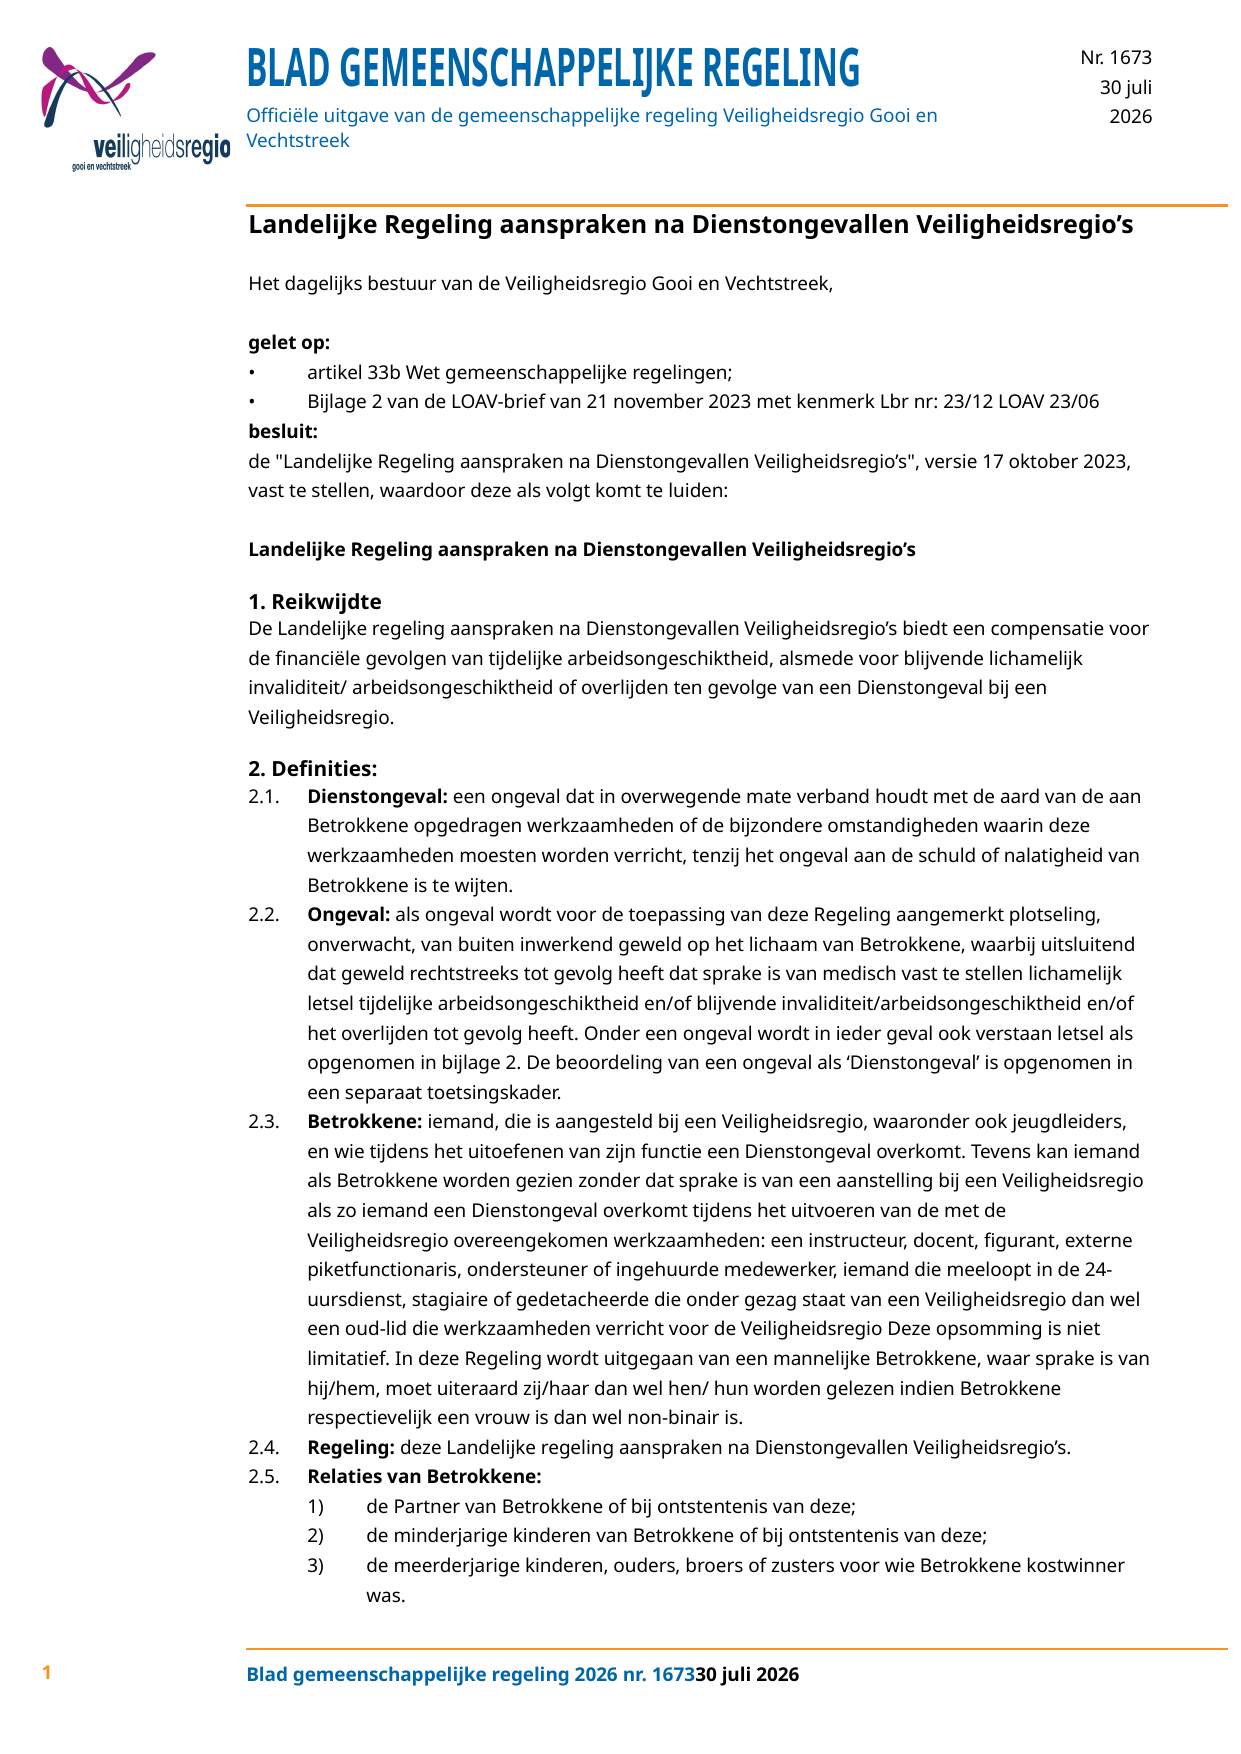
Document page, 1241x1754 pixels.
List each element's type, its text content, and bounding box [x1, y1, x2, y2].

picture [41, 47, 231, 172]
text besluit: [248, 418, 1152, 444]
list Betrokkene: iemand, die is aangesteld bij een Veiligheidsregio, waaronder ook jeugdleiders, en wie tijdens het uitoefenen van zijn functie een Dienstongeval overkomt. Tevens kan iemand als Betrokkene worden gezien zonder dat sprake is van een aanstelling bij een Veiligheidsregio als zo iemand een Dienstongeval overkomt tijdens het uitvoeren van de met de Veiligheidsregio overeengekomen werkzaamheden: een instructeur, docent, figurant, externe piketfunctionaris, ondersteuner of ingehuurde medewerker, iemand die meeloopt in de 24-uursdienst, stagiaire of gedetacheerde die onder gezag staat van een Veiligheidsregio dan wel een oud-lid die werkzaamheden verricht voor de Veiligheidsregio Deze opsomming is niet limitatief. In deze Regeling wordt uitgegaan van een mannelijke Betrokkene, waar sprake is van hij/hem, moet uiteraard zij/haar dan wel hen/ hun worden gelezen indien Betrokkene respectievelijk een vrouw is dan wel non-binair is. [248, 1108, 1152, 1430]
list Bijlage 2 van de LOAV-brief van 21 november 2023 met kenmerk Lbr nr: 23/12 LOAV 23/06 [248, 389, 1152, 414]
text Landelijke Regeling aanspraken na Dienstongevallen Veiligheidsregio’s [248, 207, 1152, 241]
list Regeling: deze Landelijke regeling aanspraken na Dienstongevallen Veiligheidsregio’s. [248, 1434, 1152, 1459]
list artikel 33b Wet gemeenschappelijke regelingen; [248, 359, 1152, 385]
text de "Landelijke Regeling aanspraken na Dienstongevallen Veiligheidsregio’s", versie 17 oktober 2023, vast te stellen, waardoor deze als volgt komt te luiden: [248, 448, 1152, 503]
list de minderjarige kinderen van Betrokkene of bij ontstentenis van deze; [307, 1523, 1152, 1548]
list de Partner van Betrokkene of bij ontstentenis van deze; [307, 1493, 1152, 1519]
text Het dagelijks bestuur van de Veiligheidsregio Gooi en Vechtstreek, [248, 270, 1152, 296]
text 1. Reikwijdte [248, 587, 1152, 615]
list de meerderjarige kinderen, ouders, broers of zusters voor wie Betrokkene kostwinner was. [307, 1552, 1152, 1607]
text 2. Definities: [248, 754, 1152, 783]
text De Landelijke regeling aanspraken na Dienstongevallen Veiligheidsregio’s biedt een compensatie voor de financiële gevolgen van tijdelijke arbeidsongeschiktheid, alsmede voor blijvende lichamelijk invaliditeit/ arbeidsongeschiktheid of overlijden ten gevolge van een Dienstongeval bij een Veiligheidsregio. [248, 615, 1152, 730]
text Landelijke Regeling aanspraken na Dienstongevallen Veiligheidsregio’s [248, 537, 1152, 562]
list Dienstongeval: een ongeval dat in overwegende mate verband houdt met de aard van de aan Betrokkene opgedragen werkzaamheden of de bijzondere omstandigheden waarin deze werkzaamheden moesten worden verricht, tenzij het ongeval aan de schuld of nalatigheid van Betrokkene is te wijten. [248, 783, 1152, 897]
text gelet op: [248, 329, 1152, 355]
list Ongeval: als ongeval wordt voor de toepassing van deze Regeling aangemerkt plotseling, onverwacht, van buiten inwerkend geweld op het lichaam van Betrokkene, waarbij uitsluitend dat geweld rechtstreeks tot gevolg heeft dat sprake is van medisch vast te stellen lichamelijk letsel tijdelijke arbeidsongeschiktheid en/of blijvende invaliditeit/arbeidsongeschiktheid en/of het overlijden tot gevolg heeft. Onder een ongeval wordt in ieder geval ook verstaan letsel als opgenomen in bijlage 2. De beoordeling van een ongeval als ‘Dienstongeval’ is opgenomen in een separaat toetsingskader. [248, 901, 1152, 1104]
list Relaties van Betrokkene: [248, 1463, 1152, 1489]
